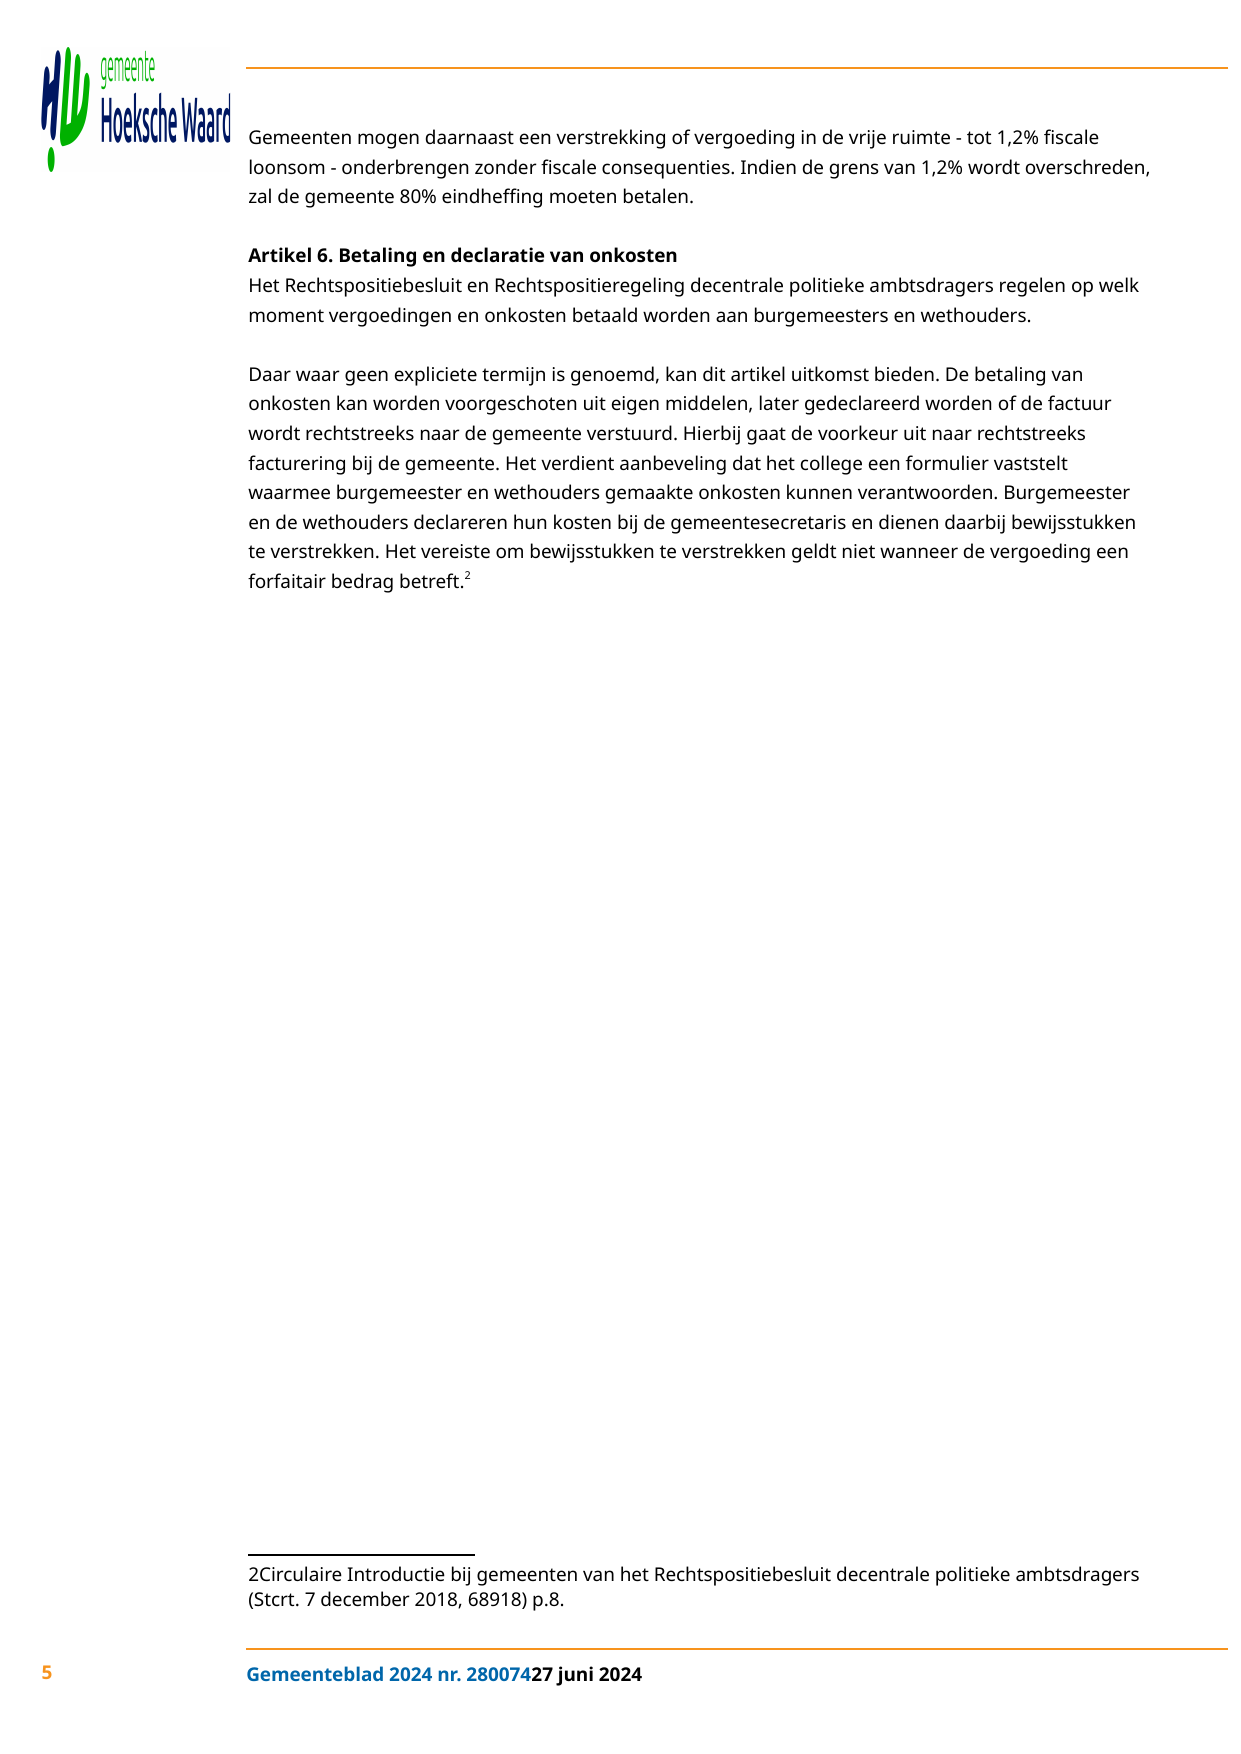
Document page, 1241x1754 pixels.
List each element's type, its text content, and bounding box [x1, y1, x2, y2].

text Artikel 6. Betaling en declaratie van onkosten [248, 243, 1152, 268]
picture [41, 47, 231, 172]
text Daar waar geen expliciete termijn is genoemd, kan dit artikel uitkomst bieden. De betaling van onkosten kan worden voorgeschoten uit eigen middelen, later gedeclareerd worden of de factuur wordt rechtstreeks naar de gemeente verstuurd. Hierbij gaat de voorkeur uit naar rechtstreeks facturering bij de gemeente. Het verdient aanbeveling dat het college een formulier vaststelt waarmee burgemeester en wethouders gemaakte onkosten kunnen verantwoorden. Burgemeester en de wethouders declareren hun kosten bij de gemeentesecretaris en dienen daarbij bewijsstukken te verstrekken. Het vereiste om bewijsstukken te verstrekken geldt niet wanneer de vergoeding een forfaitair bedrag betreft. [248, 361, 1152, 594]
text Circulaire Introductie bij gemeenten van het Rechtspositiebesluit decentrale politieke ambtsdragers (Stcrt. 7 december 2018, 68918) p.8. [248, 1561, 1152, 1612]
text Het Rechtspositiebesluit en Rechtspositieregeling decentrale politieke ambtsdragers regelen op welk moment vergoedingen en onkosten betaald worden aan burgemeesters en wethouders. [248, 272, 1152, 328]
text Gemeenten mogen daarnaast een verstrekking of vergoeding in de vrije ruimte - tot 1,2% fiscale loonsom - onderbrengen zonder fiscale consequenties. Indien de grens van 1,2% wordt overschreden, zal de gemeente 80% eindheffing moeten betalen. [248, 124, 1152, 209]
